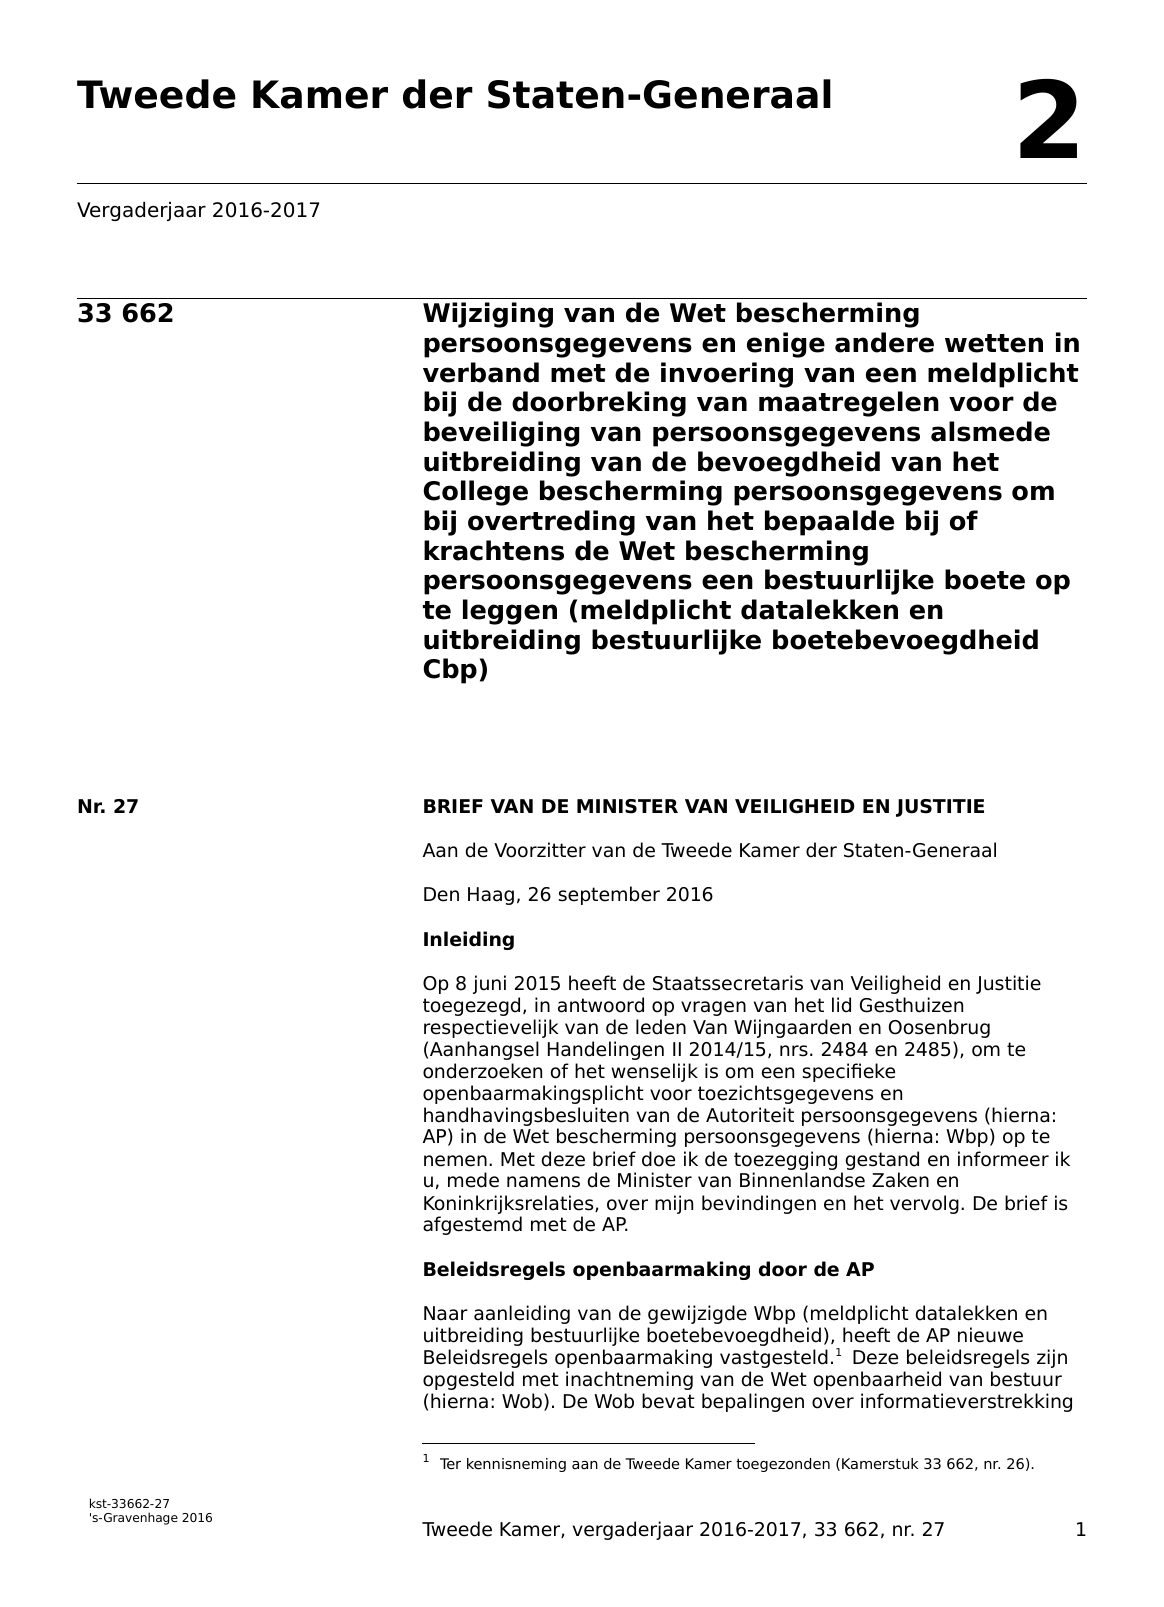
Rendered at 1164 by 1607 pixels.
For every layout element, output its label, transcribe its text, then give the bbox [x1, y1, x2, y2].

subtitle Nr. 27 BRIEF VAN DE MINISTER VAN VEILIGHEID EN JUSTITIE [77, 796, 1087, 818]
subtitle Inleiding [422, 928, 1087, 950]
table_header Tweede Kamer der Staten-Generaal [77, 59, 886, 183]
table_header 2 [886, 59, 1087, 183]
subtitle Beleidsregels openbaarmaking door de AP [422, 1258, 1087, 1281]
text kst-33662-27 [88, 1497, 323, 1511]
table_cell Vergaderjaar 2016-2017 [77, 184, 1087, 298]
text 's-Gravenhage 2016 [88, 1511, 323, 1525]
text Ter kennisneming aan de Tweede Kamer toegezonden (Kamerstuk 33 662, nr. 26). [422, 1452, 1087, 1474]
text Naar aanleiding van de gewijzigde Wbp (meldplicht datalekken en uitbreiding bestuurlijke boetebevoegdheid), heeft de AP nieuwe Beleidsregels openbaarmaking vastgesteld. Deze beleidsregels zijn opgesteld met inachtneming van de Wet openbaarheid van bestuur (hierna: Wob). De Wob bevat bepalingen over informatieverstrekking [422, 1303, 1087, 1413]
text Op 8 juni 2015 heeft de Staatssecretaris van Veiligheid en Justitie toegezegd, in antwoord op vragen van het lid Gesthuizen respectievelijk van de leden Van Wijngaarden en Oosenbrug (Aanhangsel Handelingen II 2014/15, nrs. 2484 en 2485), om te onderzoeken of het wenselijk is om een specifieke openbaarmakingsplicht voor toezichtsgegevens en handhavingsbesluiten van de Autoriteit persoonsgegevens (hierna: AP) in de Wet bescherming persoonsgegevens (hierna: Wbp) op te nemen. Met deze brief doe ik de toezegging gestand en informeer ik u, mede namens de Minister van Binnenlandse Zaken en Koninkrijksrelaties, over mijn bevindingen en het vervolg. De brief is afgestemd met de AP. [422, 973, 1087, 1236]
text Aan de Voorzitter van de Tweede Kamer der Staten-Generaal [422, 840, 1087, 862]
subtitle 33 662 Wijziging van de Wet bescherming persoonsgegevens en enige andere wetten in verband met de invoering van een meldplicht bij de doorbreking van maatregelen voor de beveiliging van persoonsgegevens alsmede uitbreiding van de bevoegdheid van het College bescherming persoonsgegevens om bij overtreding van het bepaalde bij of krachtens de Wet bescherming persoonsgegevens een bestuurlijke boete op te leggen (meldplicht datalekken en uitbreiding bestuurlijke boetebevoegdheid Cbp) [77, 299, 1087, 685]
text Den Haag, 26 september 2016 [422, 884, 1087, 906]
